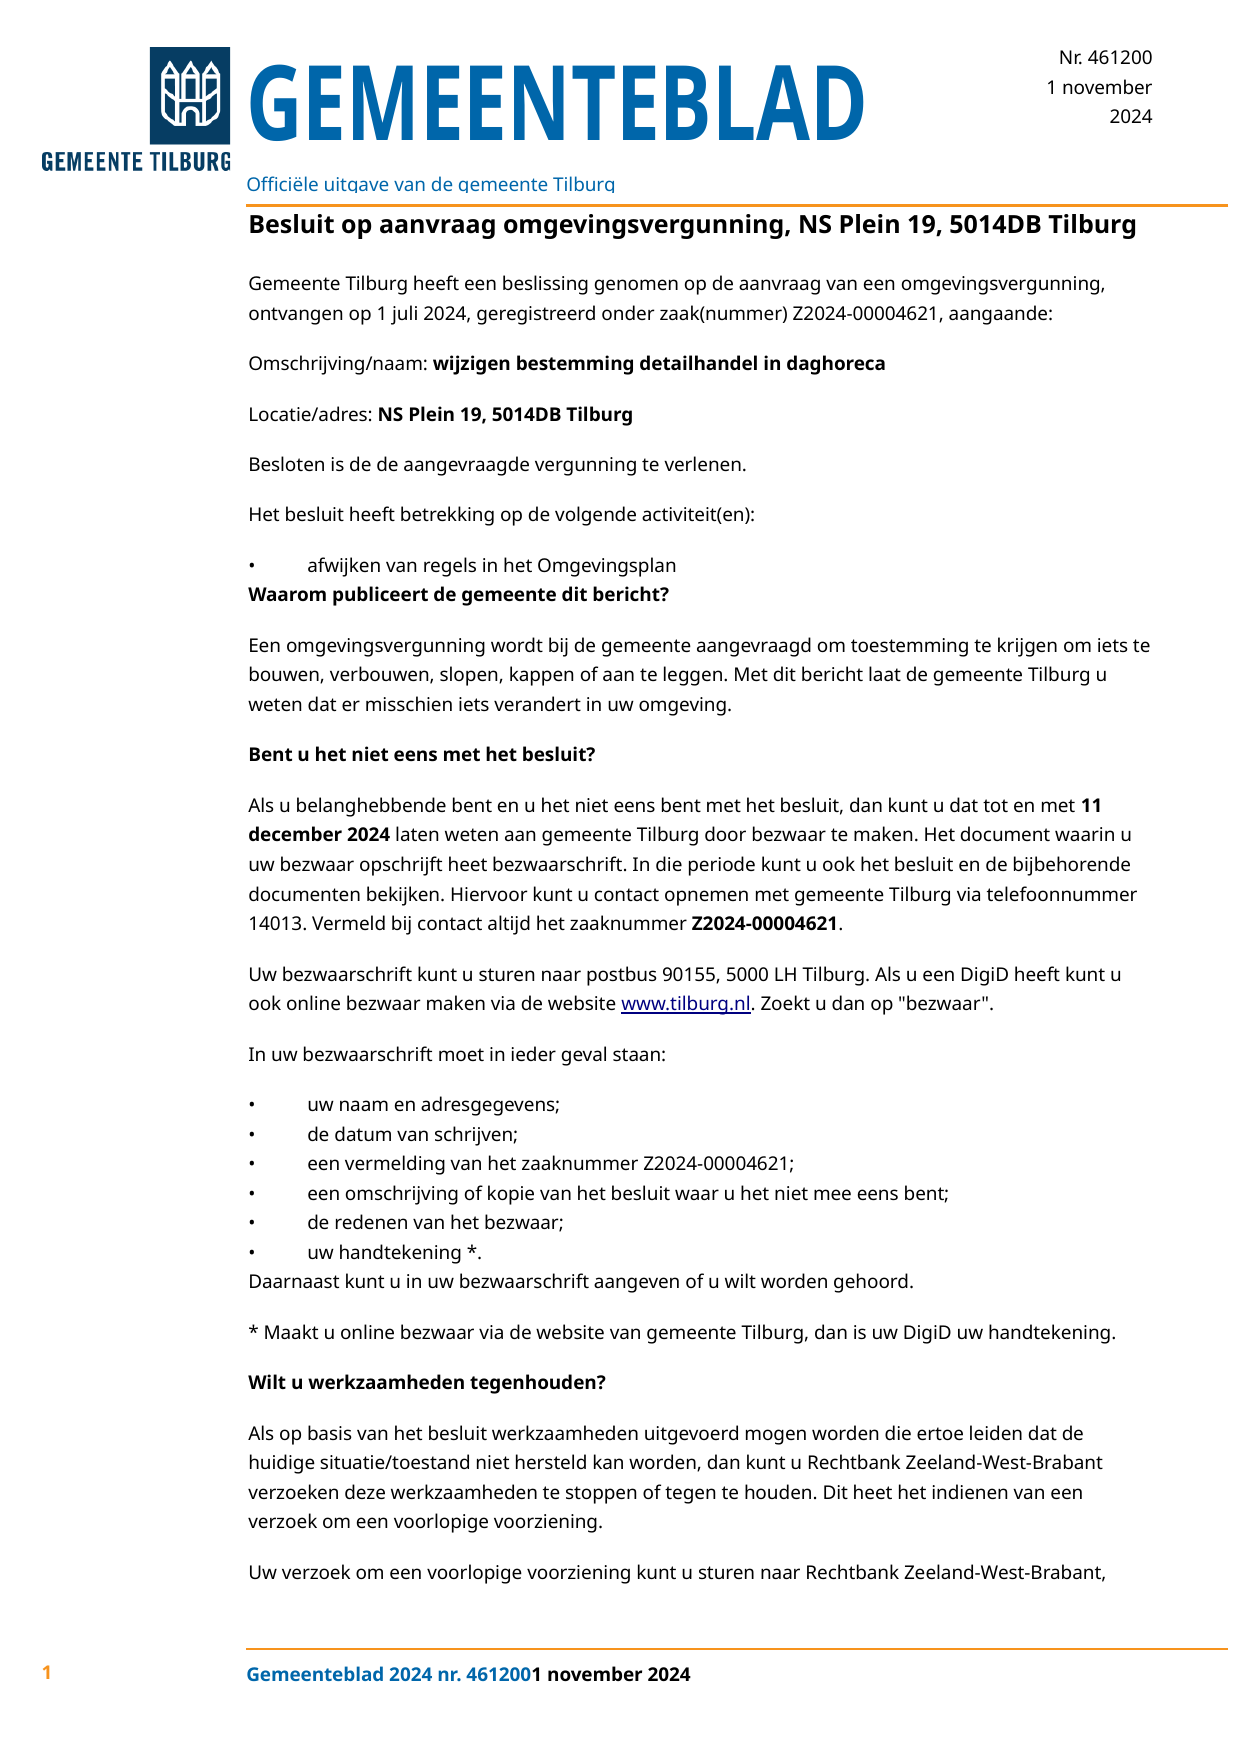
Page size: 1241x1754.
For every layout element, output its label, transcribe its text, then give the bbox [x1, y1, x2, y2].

text Uw bezwaarschrift kunt u sturen naar postbus 90155, 5000 LH Tilburg. Als u een DigiD heeft kunt u ook online bezwaar maken via de website www.tilburg.nl. Zoekt u dan op "bezwaar". [248, 961, 1152, 1016]
text Als op basis van het besluit werkzaamheden uitgevoerd mogen worden die ertoe leiden dat de huidige situatie/toestand niet hersteld kan worden, dan kunt u Rechtbank Zeeland-West-Brabant verzoeken deze werkzaamheden te stoppen of tegen te houden. Dit heet het indienen van een verzoek om een voorlopige voorziening. [248, 1420, 1152, 1534]
list een omschrijving of kopie van het besluit waar u het niet mee eens bent; [248, 1180, 1152, 1206]
text In uw bezwaarschrift moet in ieder geval staan: [248, 1041, 1152, 1066]
text Besloten is de de aangevraagde vergunning te verlenen. [248, 451, 1152, 477]
text Omschrijving/naam: wijzigen bestemming detailhandel in daghoreca [248, 350, 1152, 376]
list de datum van schrijven; [248, 1121, 1152, 1146]
text Gemeente Tilburg heeft een beslissing genomen op de aanvraag van een omgevingsvergunning, ontvangen op 1 juli 2024, geregistreerd onder zaak(nummer) Z2024-00004621, aangaande: [248, 270, 1152, 326]
text Locatie/adres: NS Plein 19, 5014DB Tilburg [248, 401, 1152, 426]
text Besluit op aanvraag omgevingsvergunning, NS Plein 19, 5014DB Tilburg [248, 207, 1152, 241]
list de redenen van het bezwaar; [248, 1209, 1152, 1235]
text * Maakt u online bezwaar via de website van gemeente Tilburg, dan is uw DigiD uw handtekening. [248, 1319, 1152, 1345]
text Het besluit heeft betrekking op de volgende activiteit(en): [248, 502, 1152, 527]
list uw naam en adresgegevens; [248, 1091, 1152, 1117]
text Daarnaast kunt u in uw bezwaarschrift aangeven of u wilt worden gehoord. [248, 1269, 1152, 1294]
picture [41, 47, 231, 172]
text Waarom publiceert de gemeente dit bericht? [248, 582, 1152, 607]
list afwijken van regels in het Omgevingsplan [248, 552, 1152, 578]
text Wilt u werkzaamheden tegenhouden? [248, 1369, 1152, 1395]
text Uw verzoek om een voorlopige voorziening kunt u sturen naar Rechtbank Zeeland-West-Brabant, [248, 1559, 1152, 1585]
text Als u belanghebbende bent en u het niet eens bent met het besluit, dan kunt u dat tot en met 11 december 2024 laten weten aan gemeente Tilburg door bezwaar te maken. Het document waarin u uw bezwaar opschrijft heet bezwaarschrift. In die periode kunt u ook het besluit en de bijbehorende documenten bekijken. Hiervoor kunt u contact opnemen met gemeente Tilburg via telefoonnummer 14013. Vermeld bij contact altijd het zaaknummer Z2024-00004621. [248, 792, 1152, 936]
text Bent u het niet eens met het besluit? [248, 742, 1152, 767]
list uw handtekening *. [248, 1239, 1152, 1265]
list een vermelding van het zaaknummer Z2024-00004621; [248, 1150, 1152, 1176]
text Een omgevingsvergunning wordt bij de gemeente aangevraagd om toestemming te krijgen om iets te bouwen, verbouwen, slopen, kappen of aan te leggen. Met dit bericht laat de gemeente Tilburg u weten dat er misschien iets verandert in uw omgeving. [248, 632, 1152, 717]
